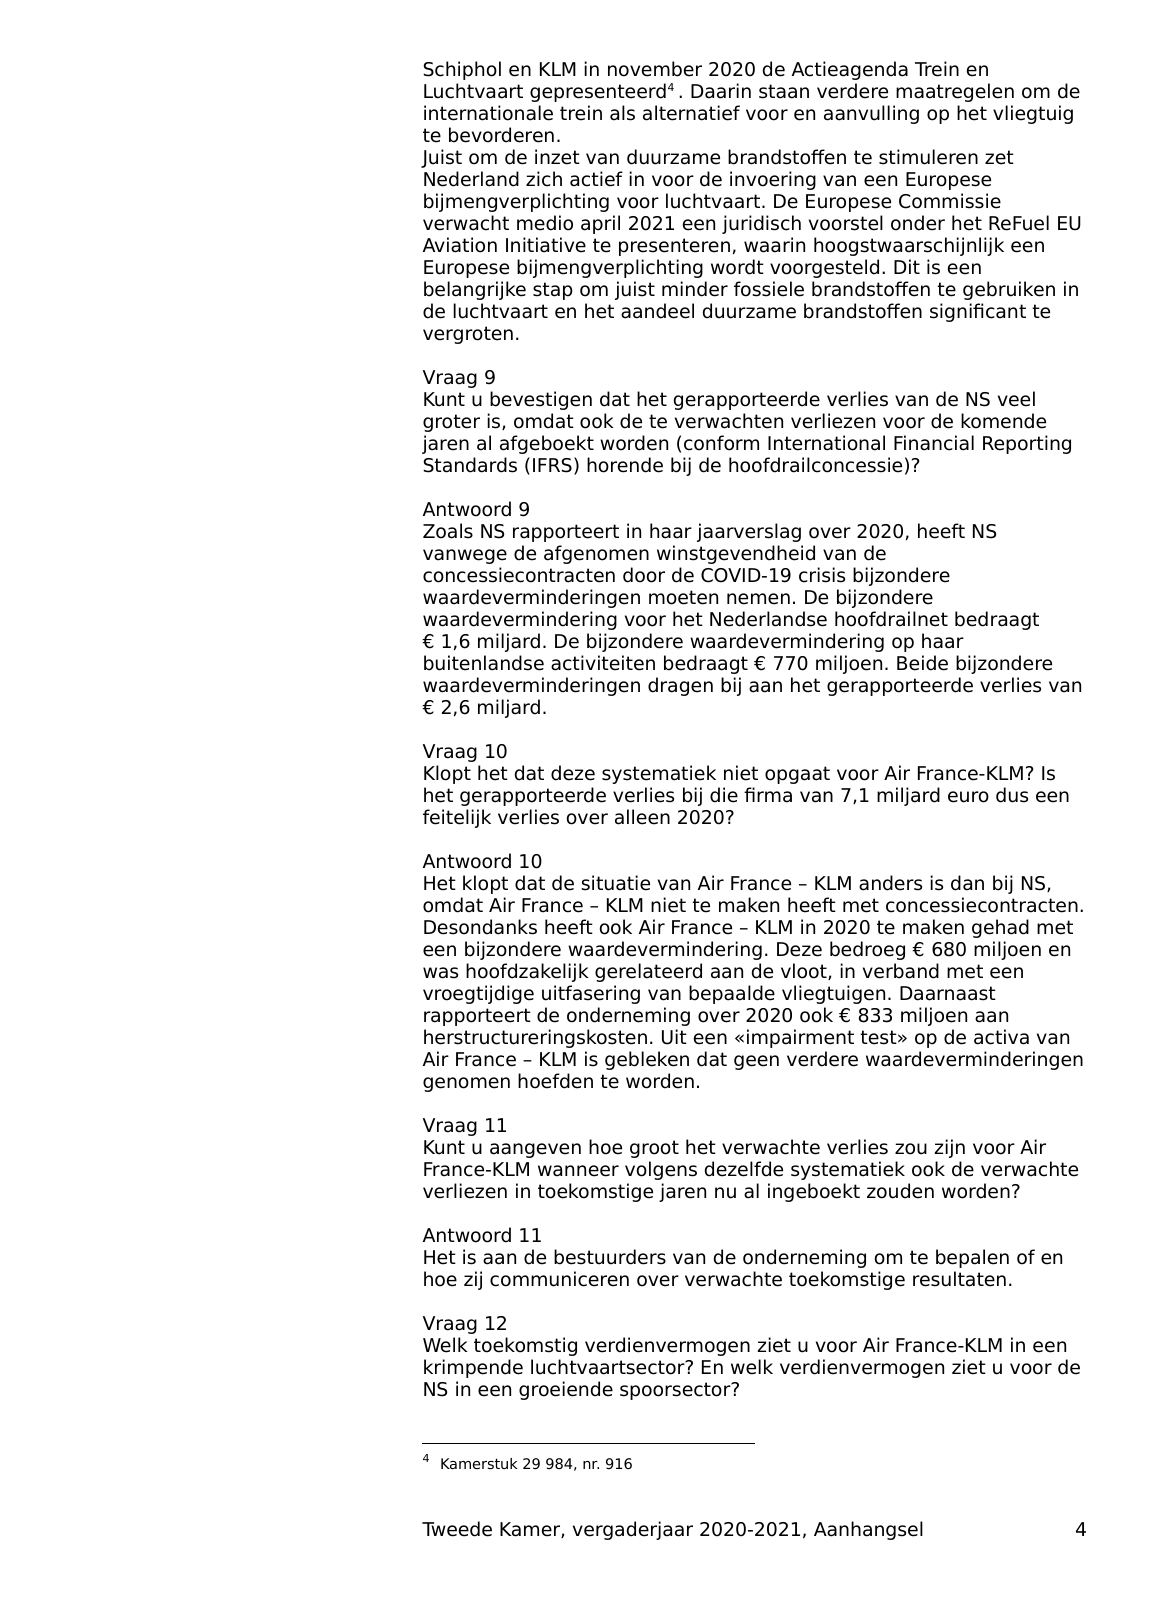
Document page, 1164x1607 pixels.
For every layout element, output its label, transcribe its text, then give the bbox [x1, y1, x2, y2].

text Klopt het dat deze systematiek niet opgaat voor Air France-KLM? Is het gerapporteerde verlies bij die firma van 7,1 miljard euro dus een feitelijk verlies over alleen 2020? [422, 763, 1087, 829]
text Het is aan de bestuurders van de onderneming om te bepalen of en hoe zij communiceren over verwachte toekomstige resultaten. [422, 1247, 1087, 1291]
text Het klopt dat de situatie van Air France – KLM anders is dan bij NS, omdat Air France – KLM niet te maken heeft met concessiecontracten. Desondanks heeft ook Air France – KLM in 2020 te maken gehad met een bijzondere waardevermindering. Deze bedroeg € 680 miljoen en was hoofdzakelijk gerelateerd aan de vloot, in verband met een vroegtijdige uitfasering van bepaalde vliegtuigen. Daarnaast rapporteert de onderneming over 2020 ook € 833 miljoen aan herstructureringskosten. Uit een «impairment test» op de activa van Air France – KLM is gebleken dat geen verdere waardeverminderingen genomen hoefden te worden. [422, 873, 1087, 1093]
text Vraag 12 [422, 1313, 1087, 1335]
text Antwoord 10 [422, 851, 1087, 873]
text Juist om de inzet van duurzame brandstoffen te stimuleren zet Nederland zich actief in voor de invoering van een Europese bijmengverplichting voor luchtvaart. De Europese Commissie verwacht medio april 2021 een juridisch voorstel onder het ReFuel EU Aviation Initiative te presenteren, waarin hoogstwaarschijnlijk een Europese bijmengverplichting wordt voorgesteld. Dit is een belangrijke stap om juist minder fossiele brandstoffen te gebruiken in de luchtvaart en het aandeel duurzame brandstoffen significant te vergroten. [422, 147, 1087, 345]
text Zoals NS rapporteert in haar jaarverslag over 2020, heeft NS vanwege de afgenomen winstgevendheid van de concessiecontracten door de COVID-19 crisis bijzondere waardeverminderingen moeten nemen. De bijzondere waardevermindering voor het Nederlandse hoofdrailnet bedraagt € 1,6 miljard. De bijzondere waardevermindering op haar buitenlandse activiteiten bedraagt € 770 miljoen. Beide bijzondere waardeverminderingen dragen bij aan het gerapporteerde verlies van € 2,6 miljard. [422, 521, 1087, 719]
text Antwoord 11 [422, 1225, 1087, 1247]
text Vraag 11 [422, 1115, 1087, 1137]
text Schiphol en KLM in november 2020 de Actieagenda Trein en Luchtvaart gepresenteerd. Daarin staan verdere maatregelen om de internationale trein als alternatief voor en aanvulling op het vliegtuig te bevorderen. [422, 59, 1087, 147]
text Kunt u aangeven hoe groot het verwachte verlies zou zijn voor Air France-KLM wanneer volgens dezelfde systematiek ook de verwachte verliezen in toekomstige jaren nu al ingeboekt zouden worden? [422, 1137, 1087, 1203]
text Antwoord 9 [422, 499, 1087, 521]
text Kunt u bevestigen dat het gerapporteerde verlies van de NS veel groter is, omdat ook de te verwachten verliezen voor de komende jaren al afgeboekt worden (conform International Financial Reporting Standards (IFRS) horende bij de hoofdrailconcessie)? [422, 389, 1087, 477]
text Vraag 9 [422, 367, 1087, 389]
text Welk toekomstig verdienvermogen ziet u voor Air France-KLM in een krimpende luchtvaartsector? En welk verdienvermogen ziet u voor de NS in een groeiende spoorsector? [422, 1335, 1087, 1401]
text Kamerstuk 29 984, nr. 916 [422, 1452, 1087, 1474]
text Vraag 10 [422, 741, 1087, 763]
